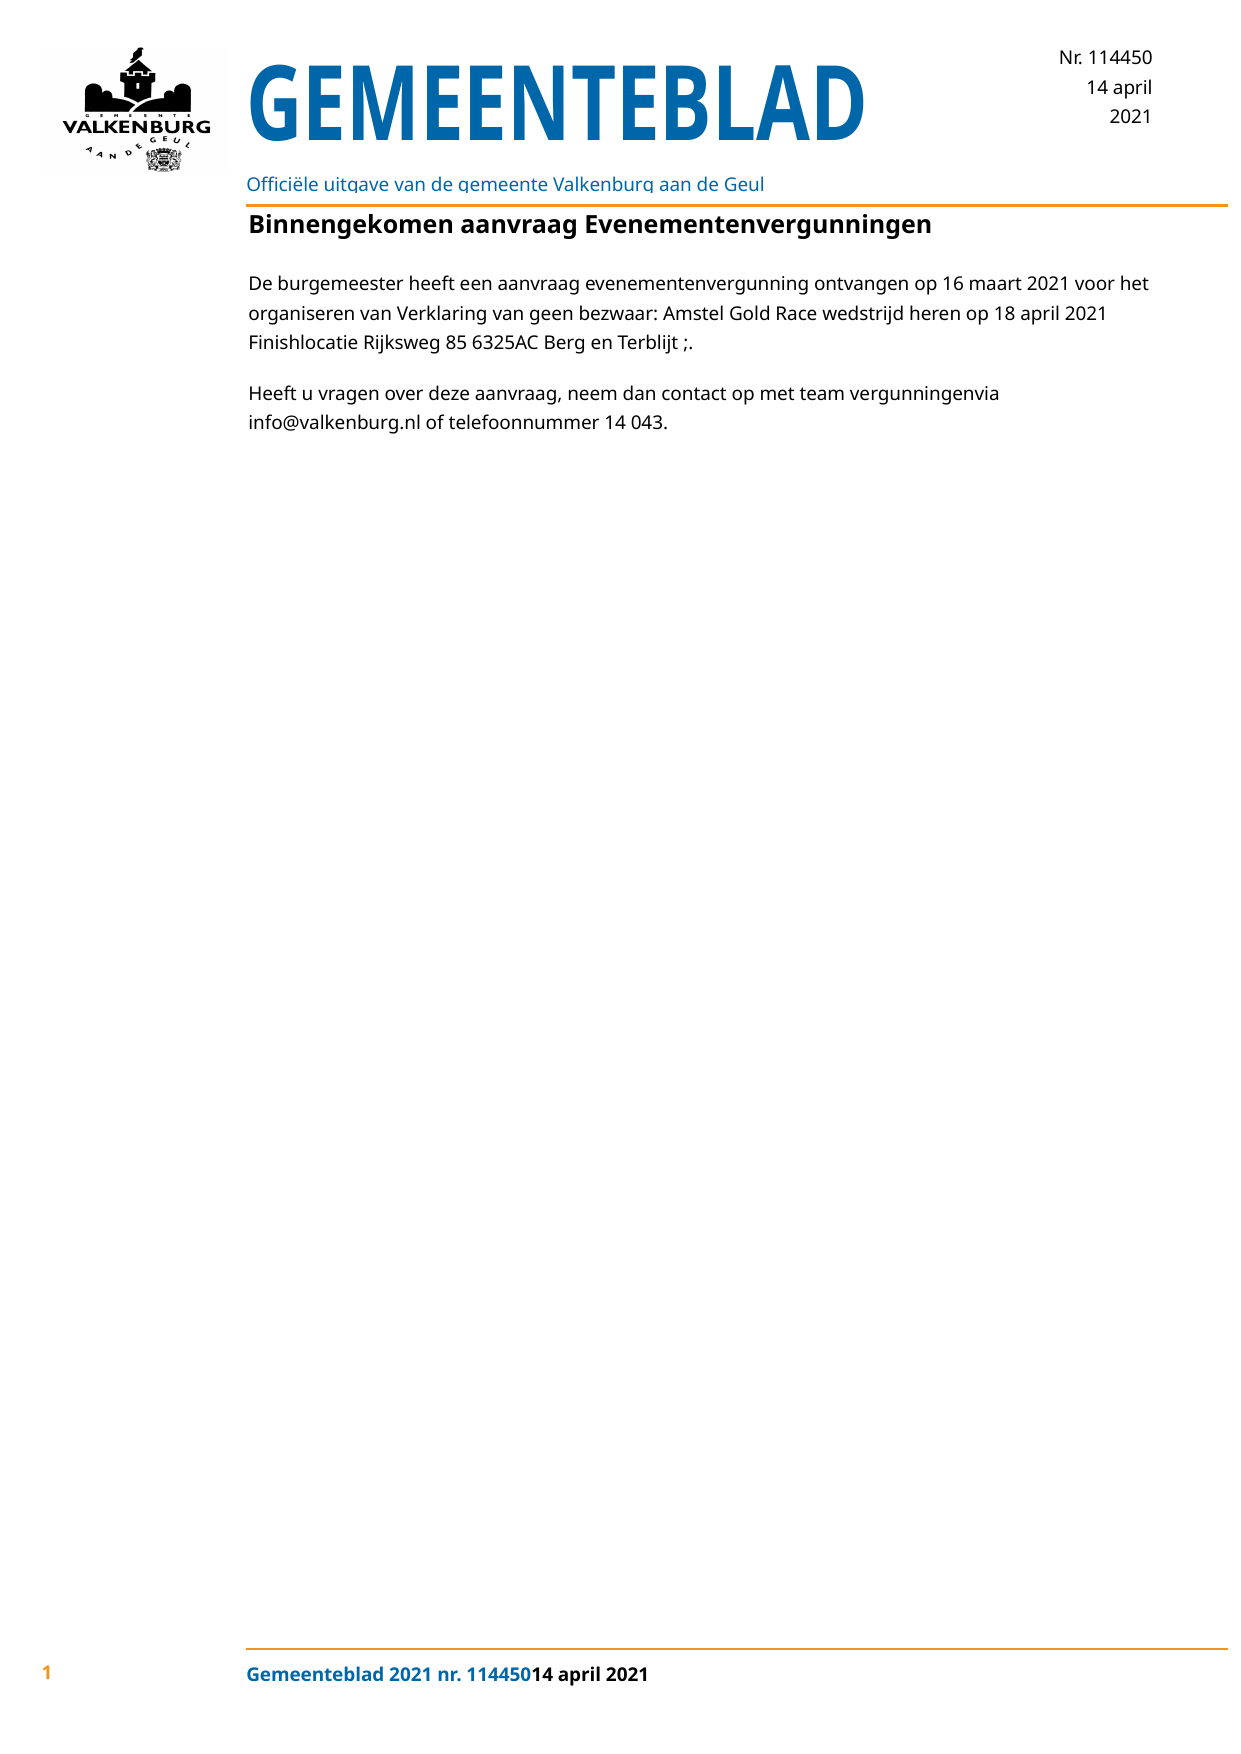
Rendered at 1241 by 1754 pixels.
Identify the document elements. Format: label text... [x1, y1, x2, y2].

picture [41, 47, 231, 172]
text Binnengekomen aanvraag Evenementenvergunningen [248, 207, 1152, 241]
text De burgemeester heeft een aanvraag evenementenvergunning ontvangen op 16 maart 2021 voor het organiseren van Verklaring van geen bezwaar: Amstel Gold Race wedstrijd heren op 18 april 2021 Finishlocatie Rijksweg 85 6325AC Berg en Terblijt ;. [248, 270, 1152, 355]
text Heeft u vragen over deze aanvraag, neem dan contact op met team vergunningenvia info@valkenburg.nl of telefoonnummer 14 043. [248, 380, 1152, 435]
